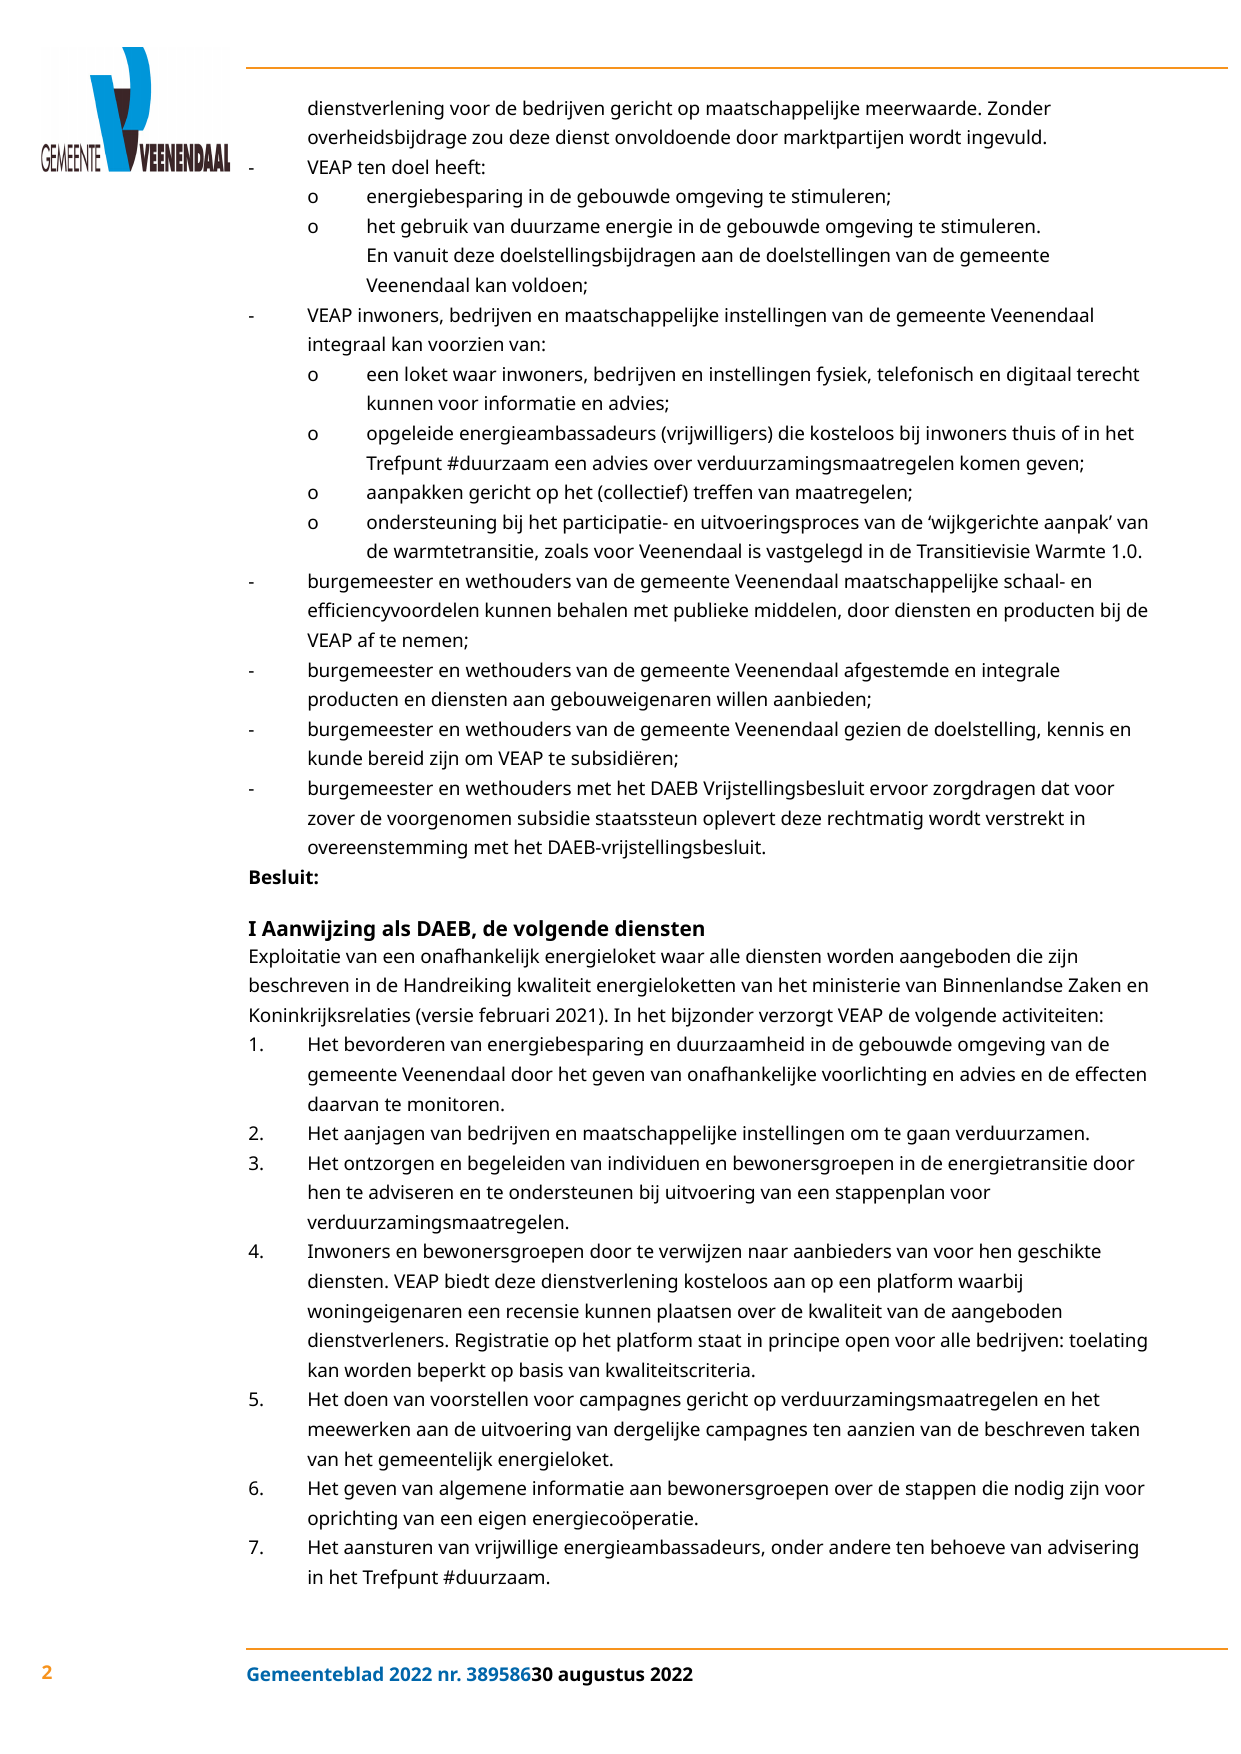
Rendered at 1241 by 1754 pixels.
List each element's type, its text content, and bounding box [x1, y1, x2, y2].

list Het doen van voorstellen voor campagnes gericht op verduurzamingsmaatregelen en het meewerken aan de uitvoering van dergelijke campagnes ten aanzien van de beschreven taken van het gemeentelijk energieloket. [248, 1387, 1152, 1471]
text I Aanwijzing als DAEB, de volgende diensten [248, 914, 1152, 943]
list dienstverlening voor de bedrijven gericht op maatschappelijke meerwaarde. Zonder overheidsbijdrage zou deze dienst onvoldoende door marktpartijen wordt ingevuld. [248, 95, 1152, 150]
text Exploitatie van een onafhankelijk energieloket waar alle diensten worden aangeboden die zijn beschreven in de Handreiking kwaliteit energieloketten van het ministerie van Binnenlandse Zaken en Koninkrijksrelaties (versie februari 2021). In het bijzonder verzorgt VEAP de volgende activiteiten: [248, 943, 1152, 1028]
list opgeleide energieambassadeurs (vrijwilligers) die kosteloos bij inwoners thuis of in het Trefpunt #duurzaam een advies over verduurzamingsmaatregelen komen geven; [307, 420, 1152, 476]
list aanpakken gericht op het (collectief) treffen van maatregelen; [307, 479, 1152, 505]
list Inwoners en bewonersgroepen door te verwijzen naar aanbieders van voor hen geschikte diensten. VEAP biedt deze dienstverlening kosteloos aan op een platform waarbij woningeigenaren een recensie kunnen plaatsen over de kwaliteit van de aangeboden dienstverleners. Registratie op het platform staat in principe open voor alle bedrijven: toelating kan worden beperkt op basis van kwaliteitscriteria. [248, 1239, 1152, 1383]
picture [123, 47, 231, 172]
picture [41, 47, 130, 172]
list Het ontzorgen en begeleiden van individuen en bewonersgroepen in de energietransitie door hen te adviseren en te ondersteunen bij uitvoering van een stappenplan voor verduurzamingsmaatregelen. [248, 1150, 1152, 1235]
list Het aansturen van vrijwillige energieambassadeurs, onder andere ten behoeve van advisering in het Trefpunt #duurzaam. [248, 1534, 1152, 1590]
text Besluit: [248, 864, 1152, 890]
list burgemeester en wethouders van de gemeente Veenendaal gezien de doelstelling, kennis en kunde bereid zijn om VEAP te subsidiëren; [248, 716, 1152, 771]
list burgemeester en wethouders van de gemeente Veenendaal maatschappelijke schaal- en efficiencyvoordelen kunnen behalen met publieke middelen, door diensten en producten bij de VEAP af te nemen; [248, 568, 1152, 653]
list VEAP ten doel heeft: [248, 154, 1152, 180]
list burgemeester en wethouders met het DAEB Vrijstellingsbesluit ervoor zorgdragen dat voor zover de voorgenomen subsidie staatssteun oplevert deze rechtmatig wordt verstrekt in overeenstemming met het DAEB-vrijstellingsbesluit. [248, 775, 1152, 860]
list het gebruik van duurzame energie in de gebouwde omgeving te stimuleren. [307, 213, 1152, 239]
list Het geven van algemene informatie aan bewonersgroepen over de stappen die nodig zijn voor oprichting van een eigen energiecoöperatie. [248, 1475, 1152, 1531]
list burgemeester en wethouders van de gemeente Veenendaal afgestemde en integrale producten en diensten aan gebouweigenaren willen aanbieden; [248, 657, 1152, 712]
list Het bevorderen van energiebesparing en duurzaamheid in de gebouwde omgeving van de gemeente Veenendaal door het geven van onafhankelijke voorlichting en advies en de effecten daarvan te monitoren. [248, 1032, 1152, 1116]
list Het aanjagen van bedrijven en maatschappelijke instellingen om te gaan verduurzamen. [248, 1120, 1152, 1146]
list energiebesparing in de gebouwde omgeving te stimuleren; [307, 183, 1152, 209]
list VEAP inwoners, bedrijven en maatschappelijke instellingen van de gemeente Veenendaal integraal kan voorzien van: [248, 302, 1152, 357]
list een loket waar inwoners, bedrijven en instellingen fysiek, telefonisch en digitaal terecht kunnen voor informatie en advies; [307, 361, 1152, 416]
list En vanuit deze doelstellingsbijdragen aan de doelstellingen van de gemeente Veenendaal kan voldoen; [307, 243, 1152, 298]
list ondersteuning bij het participatie- en uitvoeringsproces van de ‘wijkgerichte aanpak’ van de warmtetransitie, zoals voor Veenendaal is vastgelegd in de Transitievisie Warmte 1.0. [307, 509, 1152, 564]
